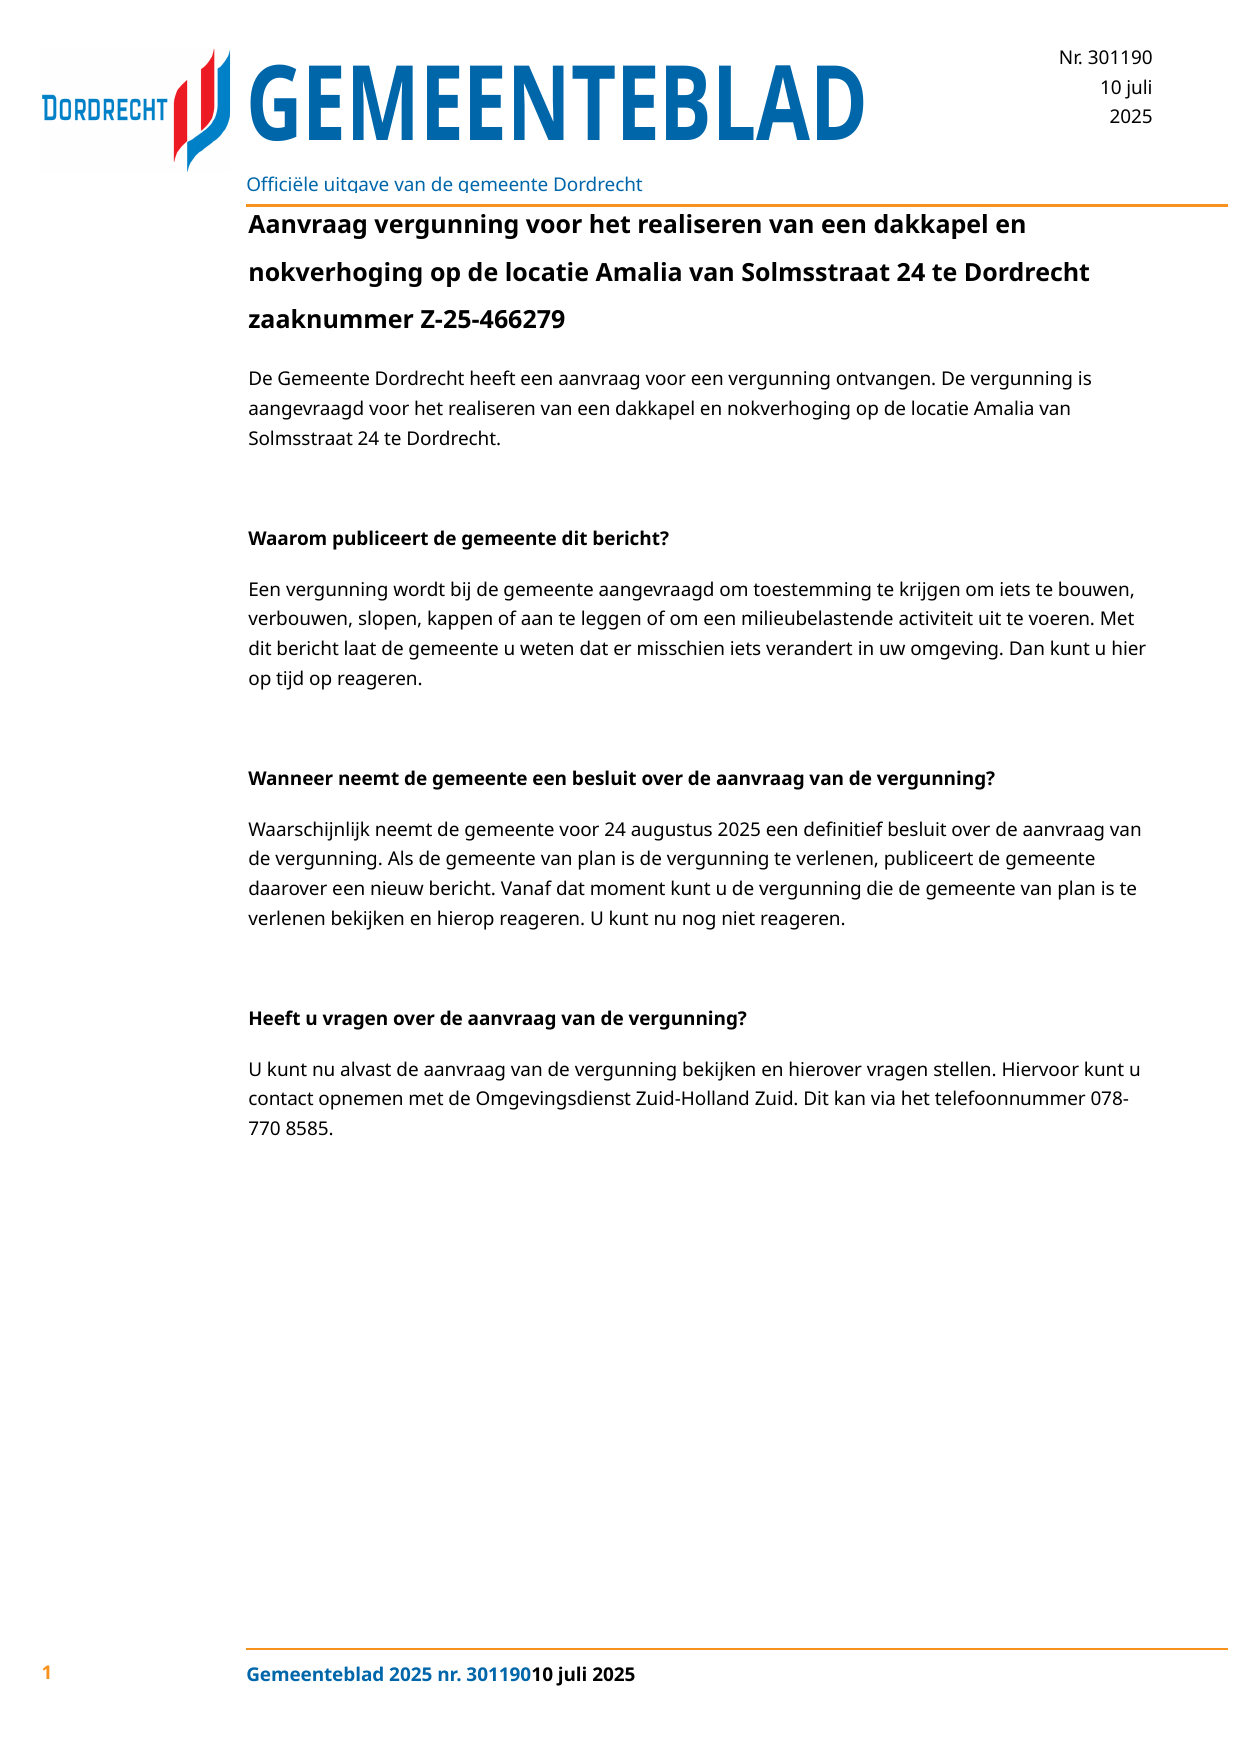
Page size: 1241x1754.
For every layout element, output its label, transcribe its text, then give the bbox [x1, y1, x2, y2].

text De Gemeente Dordrecht heeft een aanvraag voor een vergunning ontvangen. De vergunning is aangevraagd voor het realiseren van een dakkapel en nokverhoging op de locatie Amalia van Solmsstraat 24 te Dordrecht. [248, 366, 1152, 450]
text Waarschijnlijk neemt de gemeente voor 24 augustus 2025 een definitief besluit over de aanvraag van de vergunning. Als de gemeente van plan is de vergunning te verlenen, publiceert de gemeente daarover een nieuw bericht. Vanaf dat moment kunt u de vergunning die de gemeente van plan is te verlenen bekijken en hierop reageren. U kunt nu nog niet reageren. [248, 816, 1152, 930]
text Een vergunning wordt bij de gemeente aangevraagd om toestemming te krijgen om iets te bouwen, verbouwen, slopen, kappen of aan te leggen of om een milieubelastende activiteit uit te voeren. Met dit bericht laat de gemeente u weten dat er misschien iets verandert in uw omgeving. Dan kunt u hier op tijd op reageren. [248, 576, 1152, 690]
text U kunt nu alvast de aanvraag van de vergunning bekijken en hierover vragen stellen. Hiervoor kunt u contact opnemen met de Omgevingsdienst Zuid-Holland Zuid. Dit kan via het telefoonnummer 078-770 8585. [248, 1056, 1152, 1141]
text Waarom publiceert de gemeente dit bericht? [248, 526, 1152, 551]
text Heeft u vragen over de aanvraag van de vergunning? [248, 1006, 1152, 1031]
picture [41, 47, 231, 172]
text Wanneer neemt de gemeente een besluit over de aanvraag van de vergunning? [248, 766, 1152, 791]
text Aanvraag vergunning voor het realiseren van een dakkapel en nokverhoging op de locatie Amalia van Solmsstraat 24 te Dordrecht zaaknummer Z-25-466279 [248, 207, 1152, 336]
